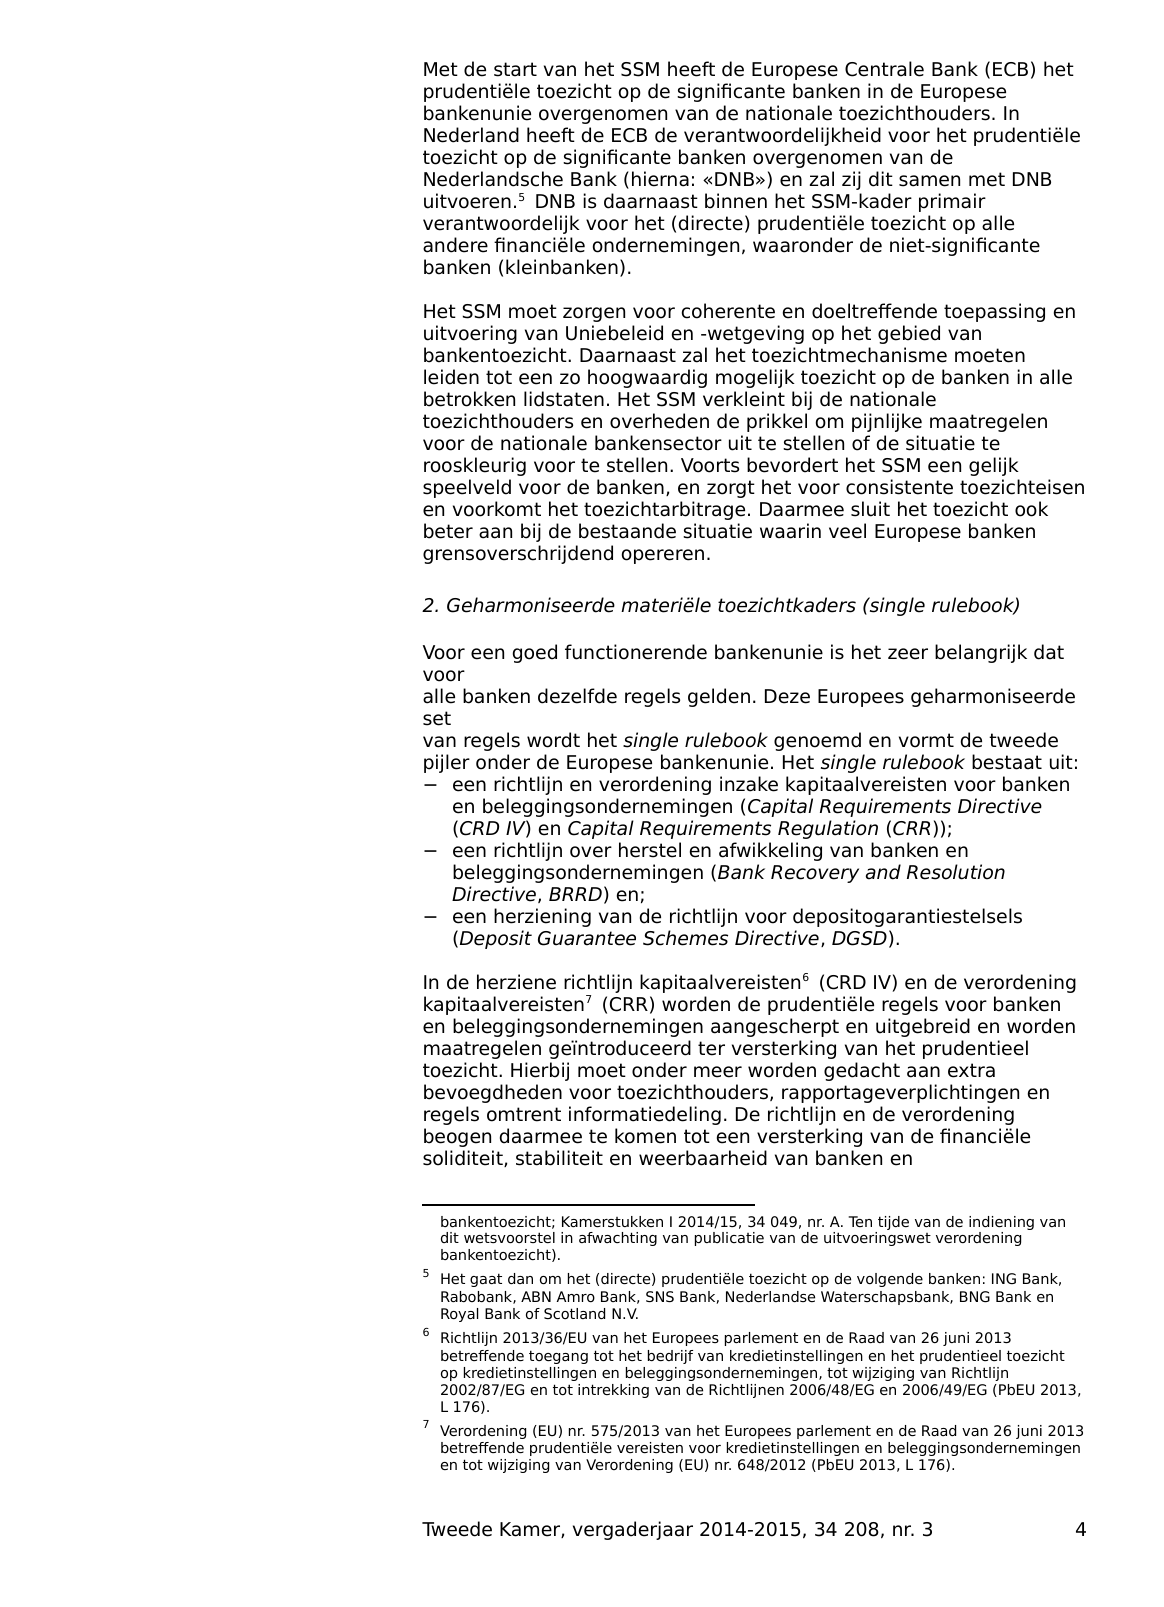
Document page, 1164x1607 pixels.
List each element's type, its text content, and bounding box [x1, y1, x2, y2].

text Verordening (EU) nr. 575/2013 van het Europees parlement en de Raad van 26 juni 2013 betreffende prudentiële vereisten voor kredietinstellingen en beleggingsondernemingen en tot wijziging van Verordening (EU) nr. 648/2012 (PbEU 2013, L 176). [422, 1418, 1087, 1474]
subtitle 2. Geharmoniseerde materiële toezichtkaders (single rulebook) [422, 595, 1087, 617]
text Voor een goed functionerende bankenunie is het zeer belangrijk dat voor [422, 642, 1087, 686]
text Het SSM moet zorgen voor coherente en doeltreffende toepassing en uitvoering van Uniebeleid en -wetgeving op het gebied van bankentoezicht. Daarnaast zal het toezichtmechanisme moeten leiden tot een zo hoogwaardig mogelijk toezicht op de banken in alle betrokken lidstaten. Het SSM verkleint bij de nationale toezichthouders en overheden de prikkel om pijnlijke maatregelen voor de nationale bankensector uit te stellen of de situatie te rooskleurig voor te stellen. Voorts bevordert het SSM een gelijk speelveld voor de banken, en zorgt het voor consistente toezichteisen en voorkomt het toezichtarbitrage. Daarmee sluit het toezicht ook beter aan bij de bestaande situatie waarin veel Europese banken grensoverschrijdend opereren. [422, 301, 1087, 565]
text van regels wordt het single rulebook genoemd en vormt de tweede pijler onder de Europese bankenunie. Het single rulebook bestaat uit: [422, 730, 1087, 774]
text − een herziening van de richtlijn voor depositogarantiestelsels (Deposit Guarantee Schemes Directive, DGSD). [422, 906, 1087, 949]
text − een richtlijn over herstel en afwikkeling van banken en beleggingsondernemingen (Bank Recovery and Resolution Directive, BRRD) en; [422, 839, 1087, 906]
text alle banken dezelfde regels gelden. Deze Europees geharmoniseerde set [422, 686, 1087, 730]
text − een richtlijn en verordening inzake kapitaalvereisten voor banken en beleggingsondernemingen (Capital Requirements Directive (CRD IV) en Capital Requirements Regulation (CRR)); [422, 774, 1087, 839]
text Met de start van het SSM heeft de Europese Centrale Bank (ECB) het prudentiële toezicht op de significante banken in de Europese bankenunie overgenomen van de nationale toezichthouders. In Nederland heeft de ECB de verantwoordelijkheid voor het prudentiële toezicht op de significante banken overgenomen van de Nederlandsche Bank (hierna: «DNB») en zal zij dit samen met DNB uitvoeren. DNB is daarnaast binnen het SSM-kader primair verantwoordelijk voor het (directe) prudentiële toezicht op alle andere financiële ondernemingen, waaronder de niet-significante banken (kleinbanken). [422, 59, 1087, 279]
text In de herziene richtlijn kapitaalvereisten (CRD IV) en de verordening kapitaalvereisten (CRR) worden de prudentiële regels voor banken en beleggingsondernemingen aangescherpt en uitgebreid en worden maatregelen geïntroduceerd ter versterking van het prudentieel toezicht. Hierbij moet onder meer worden gedacht aan extra bevoegdheden voor toezichthouders, rapportageverplichtingen en regels omtrent informatiedeling. De richtlijn en de verordening beogen daarmee te komen tot een versterking van de financiële soliditeit, stabiliteit en weerbaarheid van banken en [422, 972, 1087, 1169]
text Het gaat dan om het (directe) prudentiële toezicht op de volgende banken: ING Bank, Rabobank, ABN Amro Bank, SNS Bank, Nederlandse Waterschapsbank, BNG Bank en Royal Bank of Scotland N.V. [422, 1267, 1087, 1323]
text Richtlijn 2013/36/EU van het Europees parlement en de Raad van 26 juni 2013 betreffende toegang tot het bedrijf van kredietinstellingen en het prudentieel toezicht op kredietinstellingen en beleggingsondernemingen, tot wijziging van Richtlijn 2002/87/EG en tot intrekking van de Richtlijnen 2006/48/EG en 2006/49/EG (PbEU 2013, L 176). [422, 1326, 1087, 1416]
text bankentoezicht; Kamerstukken I 2014/15, 34 049, nr. A. Ten tijde van de indiening van dit wetsvoorstel in afwachting van publicatie van de uitvoeringswet verordening bankentoezicht). [422, 1214, 1087, 1264]
